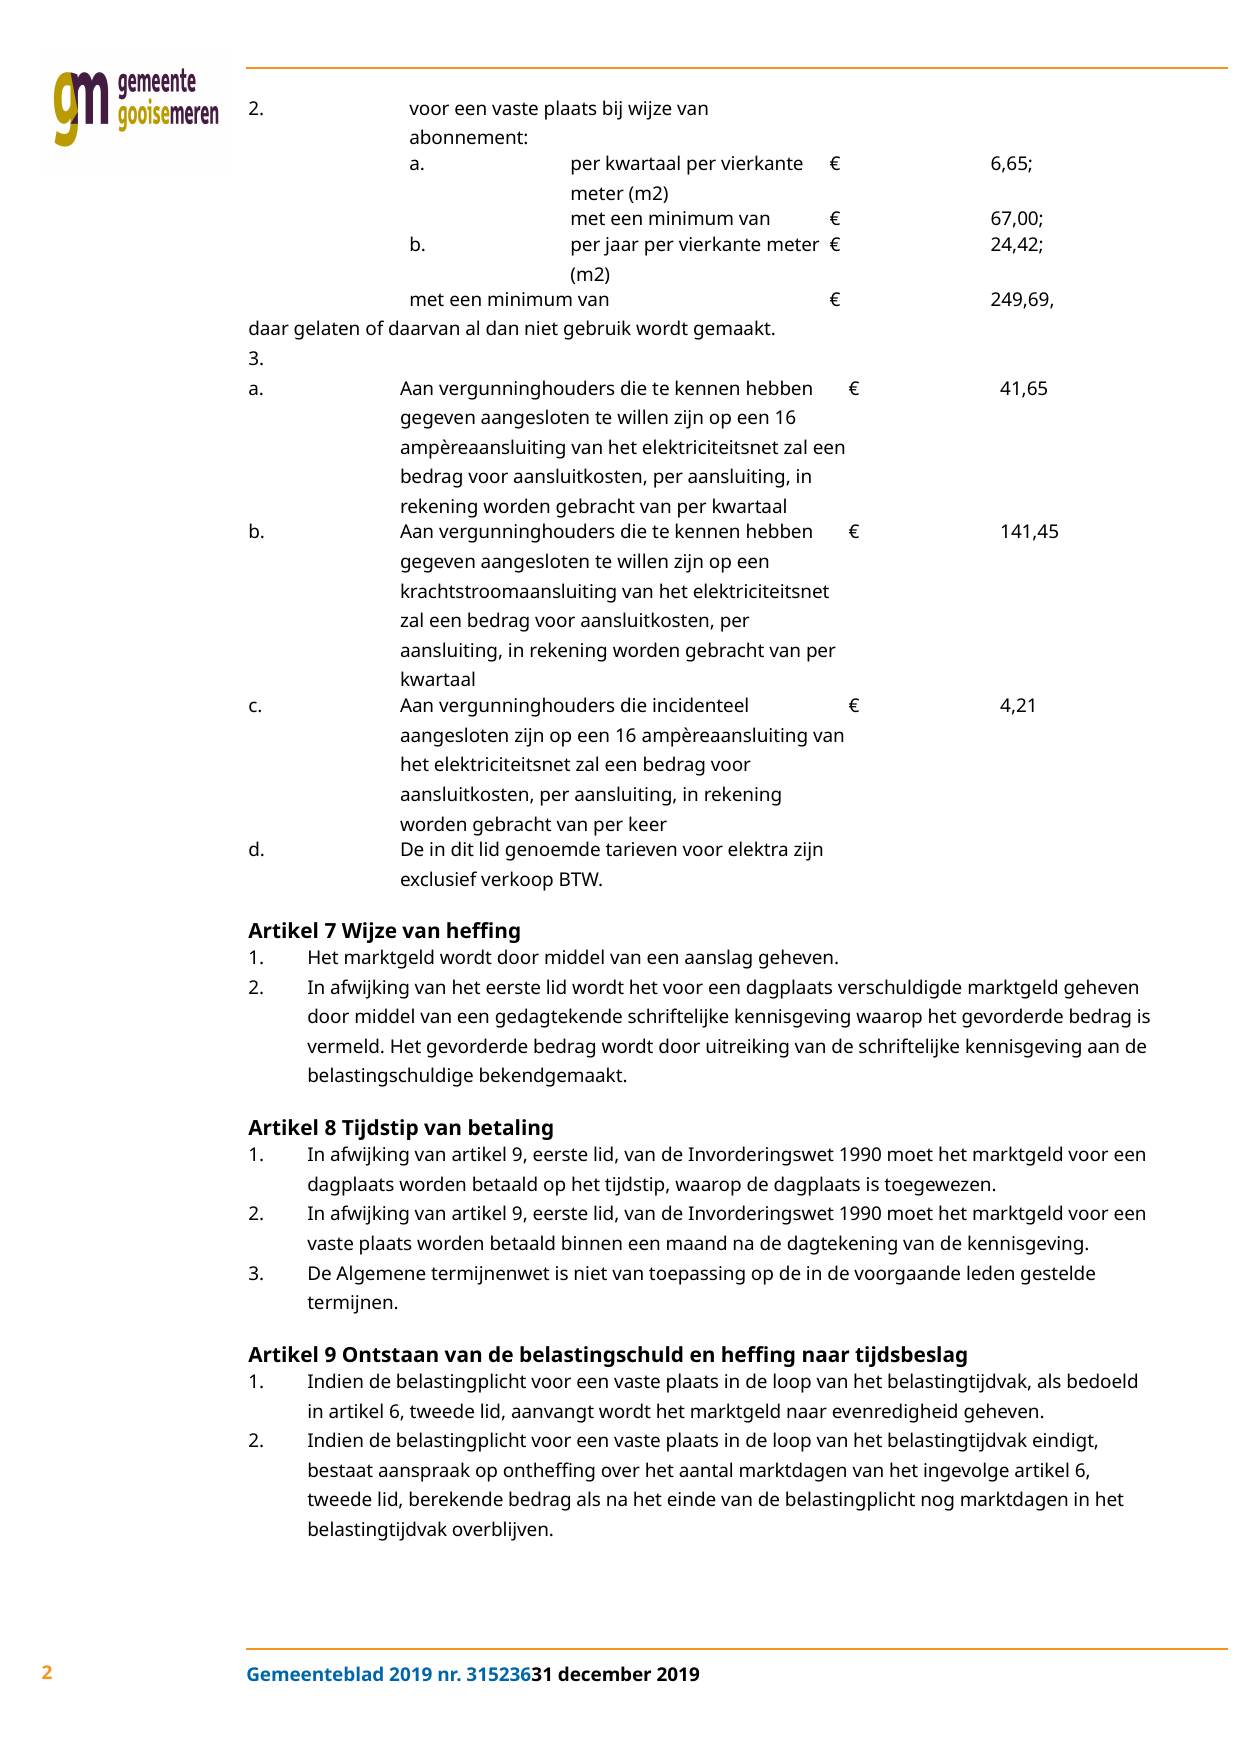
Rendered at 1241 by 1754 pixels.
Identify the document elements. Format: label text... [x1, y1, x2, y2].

text 3. [248, 345, 1152, 371]
text Artikel 7 Wijze van heffing [248, 916, 1152, 944]
text Artikel 9 Ontstaan van de belastingschuld en heffing naar tijdsbeslag [248, 1340, 1152, 1368]
list In afwijking van artikel 9, eerste lid, van de Invorderingswet 1990 moet het marktgeld voor een vaste plaats worden betaald binnen een maand na de dagtekening van de kennisgeving. [248, 1201, 1152, 1256]
table_cell [248, 150, 409, 205]
list De Algemene termijnenwet is niet van toepassing op de in de voorgaande leden gestelde termijnen. [248, 1260, 1152, 1315]
list In afwijking van artikel 9, eerste lid, van de Invorderingswet 1990 moet het marktgeld voor een dagplaats worden betaald op het tijdstip, waarop de dagplaats is toegewezen. [248, 1141, 1152, 1197]
table_cell € [829, 150, 990, 205]
table_cell 67,00; [990, 205, 1152, 231]
table_cell voor een vaste plaats bij wijze van abonnement: [409, 95, 829, 150]
picture [41, 47, 231, 172]
table_cell € [848, 519, 1000, 692]
table_header 41,65 [1000, 375, 1152, 519]
list Indien de belastingplicht voor een vaste plaats in de loop van het belastingtijdvak eindigt, bestaat aanspraak op ontheffing over het aantal marktdagen van het ingevolge artikel 6, tweede lid, berekende bedrag als na het einde van de belastingplicht nog marktdagen in het belastingtijdvak overblijven. [248, 1427, 1152, 1542]
table_cell d. [248, 836, 400, 892]
table_cell [990, 95, 1152, 150]
table_cell a. [409, 150, 570, 205]
table_cell € [848, 693, 1000, 836]
table_cell c. [248, 693, 400, 836]
table_cell 141,45 [1000, 519, 1152, 692]
table_cell € [829, 205, 990, 231]
table_cell € [829, 286, 990, 312]
table_cell 2. [248, 95, 409, 150]
table_cell met een minimum van [409, 286, 829, 312]
table_cell 249,69, [990, 286, 1152, 312]
table_cell [409, 205, 570, 231]
table_cell [1000, 836, 1152, 892]
table_cell met een minimum van [570, 205, 829, 231]
table_cell Aan vergunninghouders die incidenteel aangesloten zijn op een 16 ampèreaansluiting van het elektriciteitsnet zal een bedrag voor aansluitkosten, per aansluiting, in rekening worden gebracht van per keer [400, 693, 848, 836]
table_cell [848, 836, 1000, 892]
table_cell per jaar per vierkante meter (m2) [570, 231, 829, 286]
table_cell € [829, 231, 990, 286]
list Het marktgeld wordt door middel van een aanslag geheven. [248, 944, 1152, 970]
table_cell 6,65; [990, 150, 1152, 205]
table_header a. [248, 375, 400, 519]
table_cell b. [248, 519, 400, 692]
table_cell 24,42; [990, 231, 1152, 286]
table_header Aan vergunninghouders die te kennen hebben gegeven aangesloten te willen zijn op een 16 ampèreaansluiting van het elektriciteitsnet zal een bedrag voor aansluitkosten, per aansluiting, in rekening worden gebracht van per kwartaal [400, 375, 848, 519]
list In afwijking van het eerste lid wordt het voor een dagplaats verschuldigde marktgeld geheven door middel van een gedagtekende schriftelijke kennisgeving waarop het gevorderde bedrag is vermeld. Het gevorderde bedrag wordt door uitreiking van de schriftelijke kennisgeving aan de belastingschuldige bekendgemaakt. [248, 974, 1152, 1088]
text daar gelaten of daarvan al dan niet gebruik wordt gemaakt. [248, 315, 1152, 341]
text Artikel 8 Tijdstip van betaling [248, 1113, 1152, 1141]
table_cell [248, 231, 409, 286]
table_cell Aan vergunninghouders die te kennen hebben gegeven aangesloten te willen zijn op een krachtstroomaansluiting van het elektriciteitsnet zal een bedrag voor aansluitkosten, per aansluiting, in rekening worden gebracht van per kwartaal [400, 519, 848, 692]
table_header € [848, 375, 1000, 519]
table_cell per kwartaal per vierkante meter (m2) [570, 150, 829, 205]
list Indien de belastingplicht voor een vaste plaats in de loop van het belastingtijdvak, als bedoeld in artikel 6, tweede lid, aanvangt wordt het marktgeld naar evenredigheid geheven. [248, 1368, 1152, 1423]
table_cell De in dit lid genoemde tarieven voor elektra zijn exclusief verkoop BTW. [400, 836, 848, 892]
table_cell [248, 205, 409, 231]
table_cell [829, 95, 990, 150]
table_cell b. [409, 231, 570, 286]
table_cell [248, 286, 409, 312]
table_cell 4,21 [1000, 693, 1152, 836]
